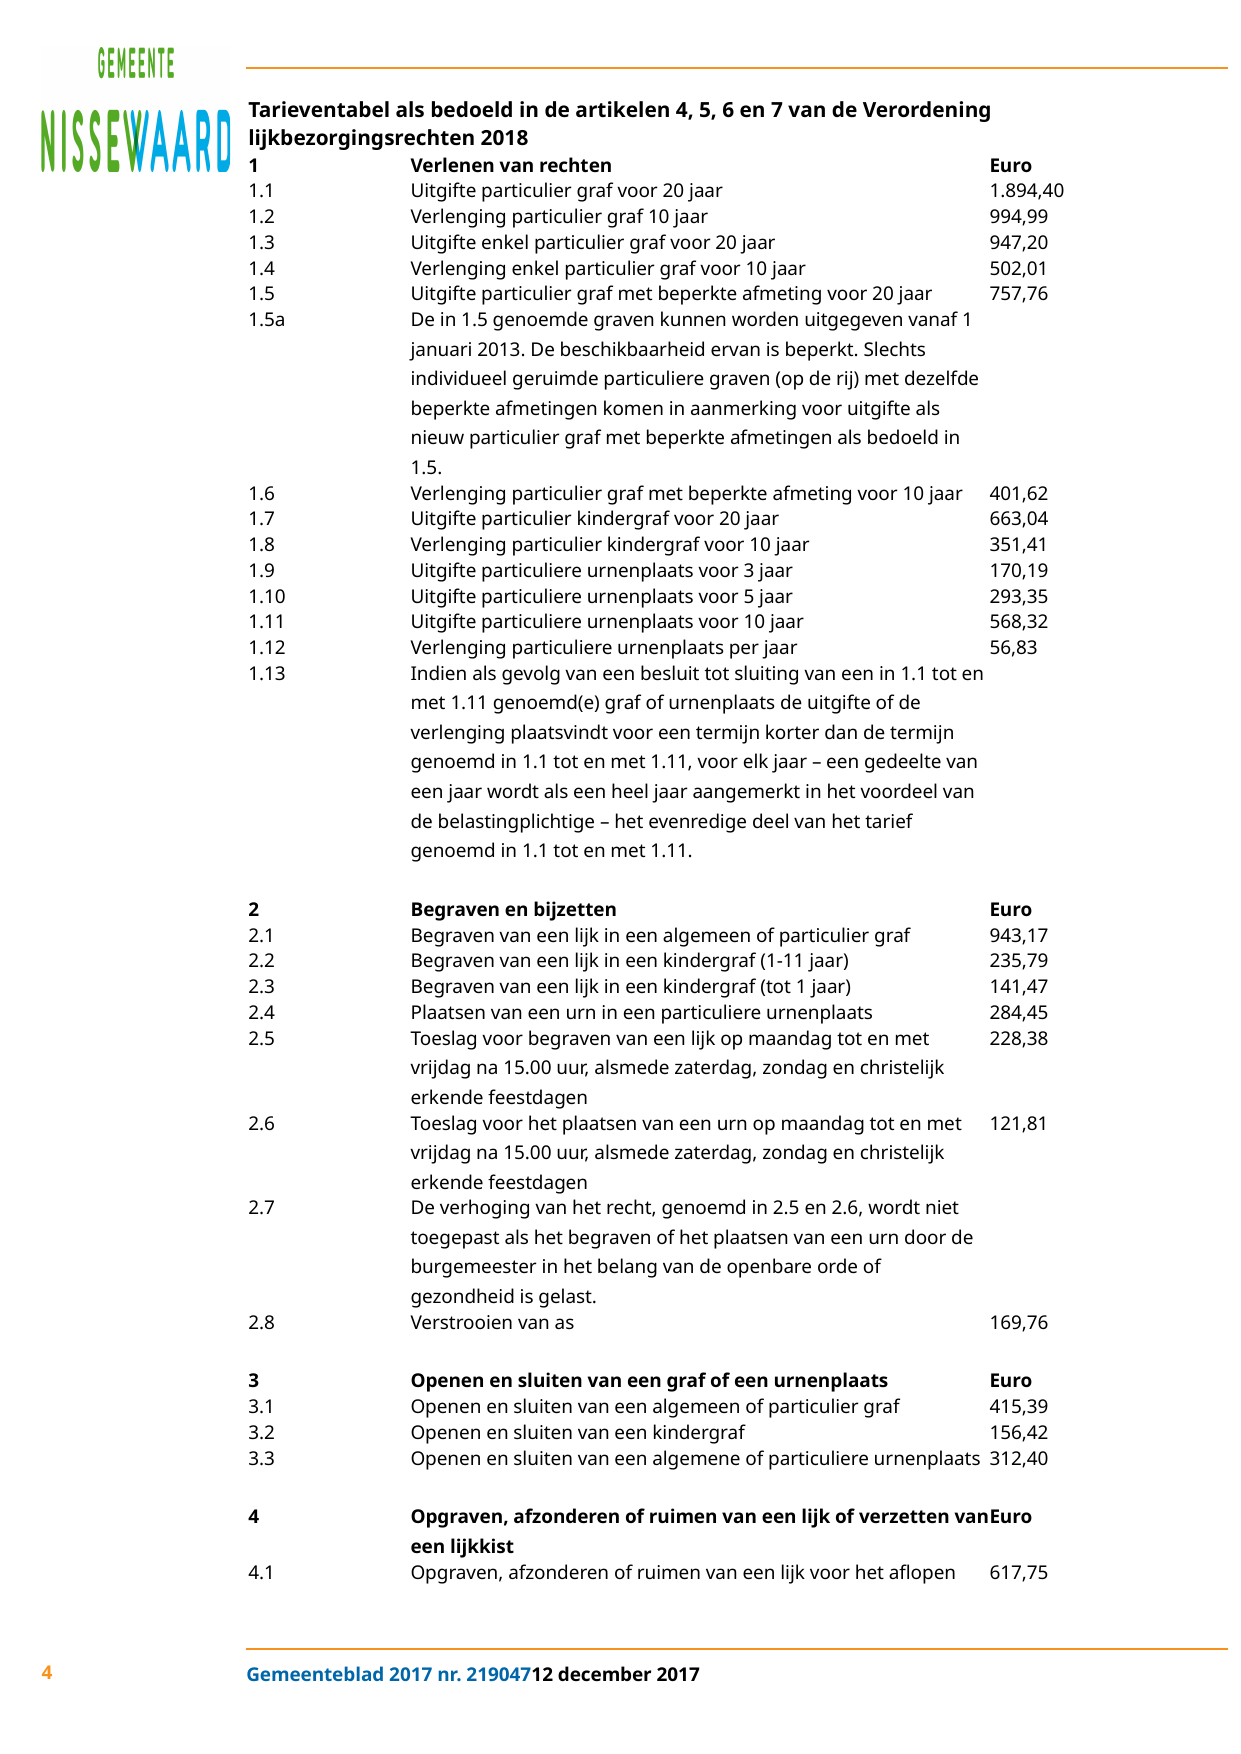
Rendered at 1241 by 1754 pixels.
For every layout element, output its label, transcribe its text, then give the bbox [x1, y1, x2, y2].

table_cell 170,19 [989, 557, 1152, 583]
table_cell 235,79 [989, 948, 1152, 973]
table_cell 401,62 [989, 480, 1152, 506]
table_cell 3.3 [248, 1445, 410, 1471]
table_cell Toeslag voor het plaatsen van een urn op maandag tot en met vrijdag na 15.00 uur, alsmede zaterdag, zondag en christelijk erkende feestdagen [410, 1110, 989, 1194]
table_header Opgraven, afzonderen of ruimen van een lijk of verzetten van een lijkkist [410, 1504, 989, 1559]
table_cell 141,47 [989, 973, 1152, 999]
table_cell 994,99 [989, 203, 1152, 229]
table_cell [989, 306, 1152, 480]
table_cell 3.1 [248, 1394, 410, 1419]
table_header 2 [248, 896, 410, 922]
table_cell 293,35 [989, 583, 1152, 608]
table_cell 1.7 [248, 506, 410, 531]
table_cell 2.2 [248, 948, 410, 973]
table_cell 56,83 [989, 634, 1152, 660]
table_cell Uitgifte particulier kindergraf voor 20 jaar [410, 506, 989, 531]
table_cell Verlenging particulier graf 10 jaar [410, 203, 989, 229]
table_cell 663,04 [989, 506, 1152, 531]
table_cell 1.11 [248, 609, 410, 634]
table_cell 1.5a [248, 306, 410, 480]
table_cell De in 1.5 genoemde graven kunnen worden uitgegeven vanaf 1 januari 2013. De beschikbaarheid ervan is beperkt. Slechts individueel geruimde particuliere graven (op de rij) met dezelfde beperkte afmetingen komen in aanmerking voor uitgifte als nieuw particulier graf met beperkte afmetingen als bedoeld in 1.5. [410, 306, 989, 480]
table_cell 121,81 [989, 1110, 1152, 1194]
table_cell Uitgifte particulier graf voor 20 jaar [410, 178, 989, 203]
table_cell Verlenging enkel particulier graf voor 10 jaar [410, 255, 989, 281]
picture [154, 157, 165, 172]
table_cell 1.1 [248, 178, 410, 203]
table_cell Begraven van een lijk in een kindergraf (1-11 jaar) [410, 948, 989, 973]
text Tarieventabel als bedoeld in de artikelen 4, 5, 6 en 7 van de Verordening lijkbezorgingsrechten 2018 [248, 95, 1152, 152]
table_cell Uitgifte enkel particulier graf voor 20 jaar [410, 229, 989, 255]
table_cell 1.9 [248, 557, 410, 583]
table_cell 947,20 [989, 229, 1152, 255]
table_cell 2.5 [248, 1025, 410, 1110]
table_cell Indien als gevolg van een besluit tot sluiting van een in 1.1 tot en met 1.11 genoemd(e) graf of urnenplaats de uitgifte of de verlenging plaatsvindt voor een termijn korter dan de termijn genoemd in 1.1 tot en met 1.11, voor elk jaar – een gedeelte van een jaar wordt als een heel jaar aangemerkt in het voordeel van de belastingplichtige – het evenredige deel van het tarief genoemd in 1.1 tot en met 1.11. [410, 660, 989, 863]
table_cell Verlenging particulier graf met beperkte afmeting voor 10 jaar [410, 480, 989, 506]
table_header Openen en sluiten van een graf of een urnenplaats [410, 1368, 989, 1393]
table_cell Openen en sluiten van een kindergraf [410, 1419, 989, 1445]
table_cell 1.4 [248, 255, 410, 281]
table_header Euro [989, 896, 1152, 922]
table_cell Verlenging particuliere urnenplaats per jaar [410, 634, 989, 660]
table_cell Openen en sluiten van een algemene of particuliere urnenplaats [410, 1445, 989, 1471]
table_cell Uitgifte particuliere urnenplaats voor 10 jaar [410, 609, 989, 634]
table_cell 2.8 [248, 1309, 410, 1335]
table_cell 4.1 [248, 1559, 410, 1584]
table_cell Verstrooien van as [410, 1309, 989, 1335]
table_cell 1.12 [248, 634, 410, 660]
table_cell 502,01 [989, 255, 1152, 281]
table_cell 2.6 [248, 1110, 410, 1194]
picture [41, 47, 231, 172]
table_header Begraven en bijzetten [410, 896, 989, 922]
table_cell 351,41 [989, 531, 1152, 557]
table_cell Uitgifte particuliere urnenplaats voor 3 jaar [410, 557, 989, 583]
table_header Euro [989, 1504, 1152, 1559]
picture [201, 122, 206, 138]
table_cell De verhoging van het recht, genoemd in 2.5 en 2.6, wordt niet toegepast als het begraven of het plaatsen van een urn door de burgemeester in het belang van de openbare orde of gezondheid is gelast. [410, 1195, 989, 1309]
table_cell 156,42 [989, 1419, 1152, 1445]
table_cell 3.2 [248, 1419, 410, 1445]
table_cell Begraven van een lijk in een algemeen of particulier graf [410, 922, 989, 948]
table_header Verlenen van rechten [410, 152, 989, 178]
table_cell Plaatsen van een urn in een particuliere urnenplaats [410, 999, 989, 1025]
table_cell 169,76 [989, 1309, 1152, 1335]
table_cell 228,38 [989, 1025, 1152, 1110]
table_header 4 [248, 1504, 410, 1559]
table_cell Uitgifte particulier graf met beperkte afmeting voor 20 jaar [410, 281, 989, 306]
table_cell Begraven van een lijk in een kindergraf (tot 1 jaar) [410, 973, 989, 999]
table_cell 2.3 [248, 973, 410, 999]
table_cell Toeslag voor begraven van een lijk op maandag tot en met vrijdag na 15.00 uur, alsmede zaterdag, zondag en christelijk erkende feestdagen [410, 1025, 989, 1110]
table_cell Verlenging particulier kindergraf voor 10 jaar [410, 531, 989, 557]
picture [200, 151, 206, 172]
picture [176, 157, 187, 172]
table_cell Opgraven, afzonderen of ruimen van een lijk voor het aflopen [410, 1559, 989, 1584]
table_cell 757,76 [989, 281, 1152, 306]
table_cell 1.5 [248, 281, 410, 306]
table_cell 1.894,40 [989, 178, 1152, 203]
table_cell 1.3 [248, 229, 410, 255]
table_cell Uitgifte particuliere urnenplaats voor 5 jaar [410, 583, 989, 608]
table_cell 312,40 [989, 1445, 1152, 1471]
table_header Euro [989, 152, 1152, 178]
table_cell [989, 1195, 1152, 1309]
table_header 3 [248, 1368, 410, 1393]
table_cell 2.1 [248, 922, 410, 948]
table_cell 2.7 [248, 1195, 410, 1309]
table_cell 284,45 [989, 999, 1152, 1025]
table_cell 1.8 [248, 531, 410, 557]
table_cell 2.4 [248, 999, 410, 1025]
table_cell 1.13 [248, 660, 410, 863]
table_cell 943,17 [989, 922, 1152, 948]
table_header Euro [989, 1368, 1152, 1393]
table_cell 617,75 [989, 1559, 1152, 1584]
picture [222, 122, 227, 160]
table_header 1 [248, 152, 410, 178]
table_cell Openen en sluiten van een algemeen of particulier graf [410, 1394, 989, 1419]
table_cell [989, 660, 1152, 863]
table_cell 1.6 [248, 480, 410, 506]
table_cell 415,39 [989, 1394, 1152, 1419]
table_cell 1.10 [248, 583, 410, 608]
table_cell 1.2 [248, 203, 410, 229]
table_cell 568,32 [989, 609, 1152, 634]
